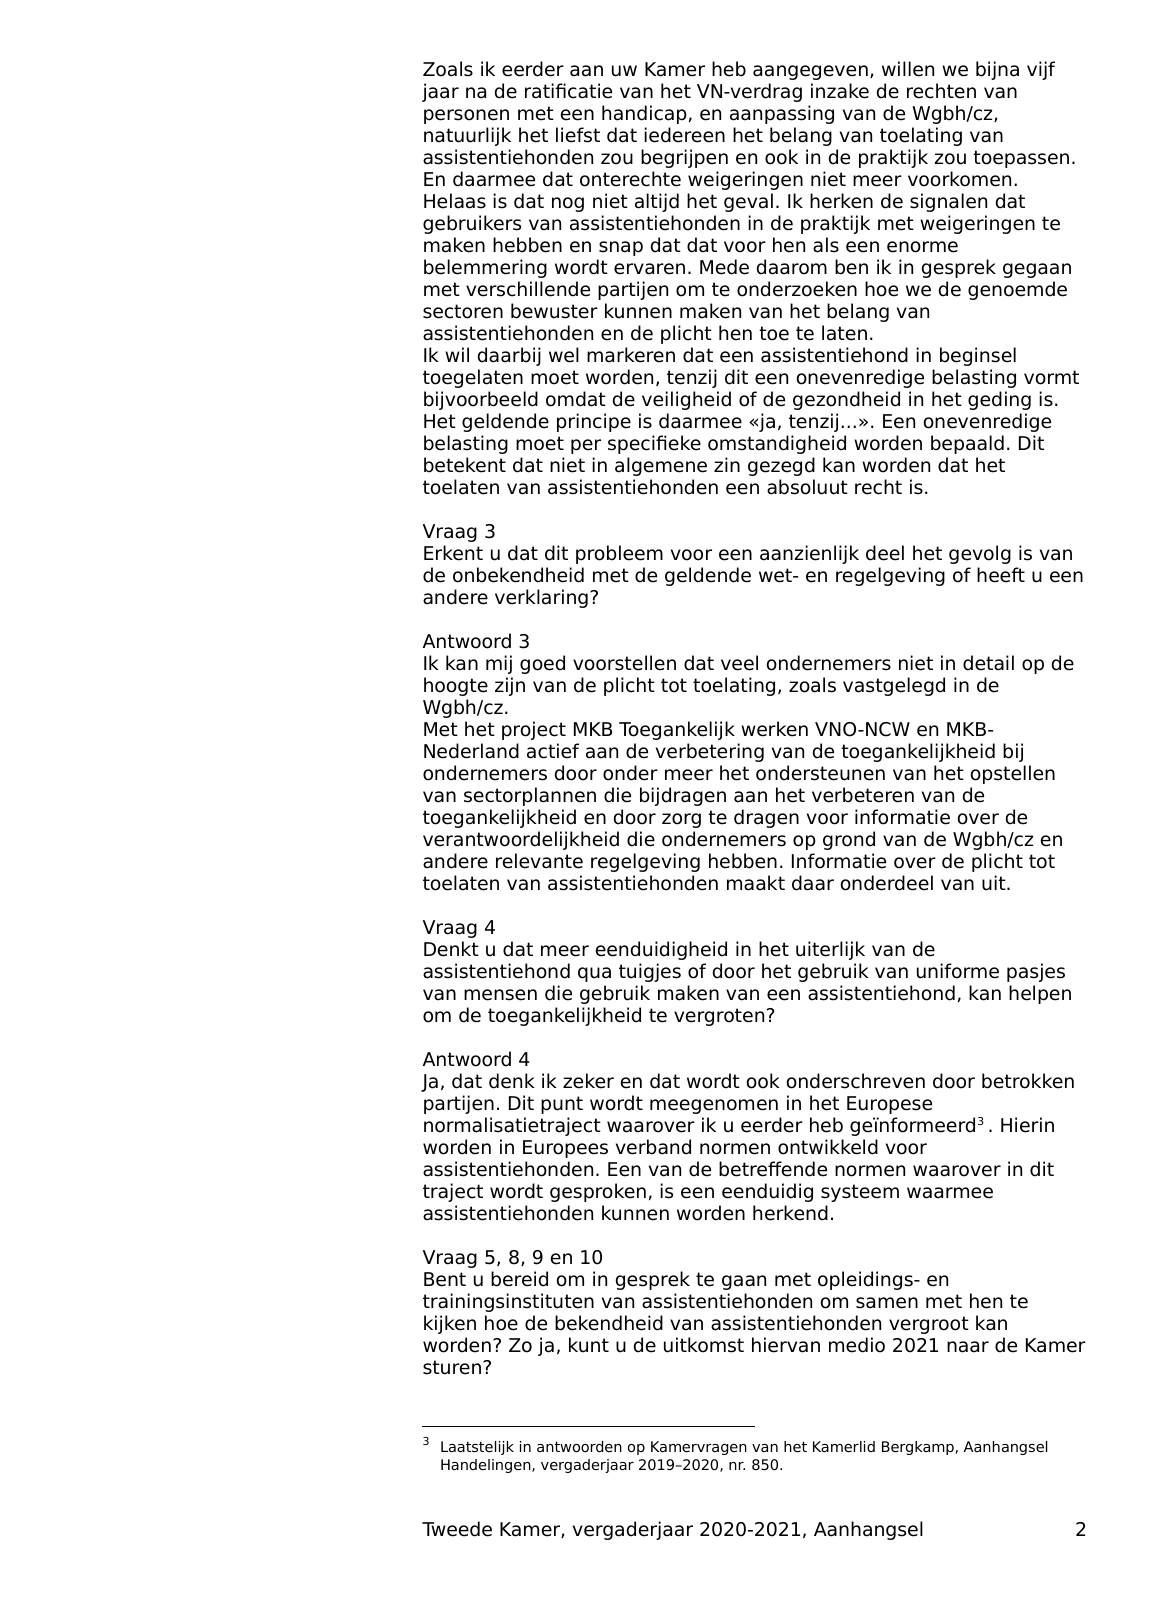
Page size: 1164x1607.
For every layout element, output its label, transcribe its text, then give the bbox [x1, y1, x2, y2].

text Met het project MKB Toegankelijk werken VNO-NCW en MKB-Nederland actief aan de verbetering van de toegankelijkheid bij ondernemers door onder meer het ondersteunen van het opstellen van sectorplannen die bijdragen aan het verbeteren van de toegankelijkheid en door zorg te dragen voor informatie over de verantwoordelijkheid die ondernemers op grond van de Wgbh/cz en andere relevante regelgeving hebben. Informatie over de plicht tot toelaten van assistentiehonden maakt daar onderdeel van uit. [422, 719, 1087, 895]
text Vraag 5, 8, 9 en 10 [422, 1247, 1087, 1269]
text Ja, dat denk ik zeker en dat wordt ook onderschreven door betrokken partijen. Dit punt wordt meegenomen in het Europese normalisatietraject waarover ik u eerder heb geïnformeerd. Hierin worden in Europees verband normen ontwikkeld voor assistentiehonden. Een van de betreffende normen waarover in dit traject wordt gesproken, is een eenduidig systeem waarmee assistentiehonden kunnen worden herkend. [422, 1071, 1087, 1225]
text Antwoord 3 [422, 631, 1087, 653]
text Erkent u dat dit probleem voor een aanzienlijk deel het gevolg is van de onbekendheid met de geldende wet- en regelgeving of heeft u een andere verklaring? [422, 543, 1087, 609]
text Ik wil daarbij wel markeren dat een assistentiehond in beginsel toegelaten moet worden, tenzij dit een onevenredige belasting vormt bijvoorbeeld omdat de veiligheid of de gezondheid in het geding is. Het geldende principe is daarmee «ja, tenzij...». Een onevenredige belasting moet per specifieke omstandigheid worden bepaald. Dit betekent dat niet in algemene zin gezegd kan worden dat het toelaten van assistentiehonden een absoluut recht is. [422, 345, 1087, 499]
text Bent u bereid om in gesprek te gaan met opleidings- en trainingsinstituten van assistentiehonden om samen met hen te kijken hoe de bekendheid van assistentiehonden vergroot kan worden? Zo ja, kunt u de uitkomst hiervan medio 2021 naar de Kamer sturen? [422, 1269, 1087, 1379]
text Laatstelijk in antwoorden op Kamervragen van het Kamerlid Bergkamp, Aanhangsel Handelingen, vergaderjaar 2019–2020, nr. 850. [422, 1435, 1087, 1474]
text Vraag 3 [422, 521, 1087, 543]
text Zoals ik eerder aan uw Kamer heb aangegeven, willen we bijna vijf jaar na de ratificatie van het VN-verdrag inzake de rechten van personen met een handicap, en aanpassing van de Wgbh/cz, natuurlijk het liefst dat iedereen het belang van toelating van assistentiehonden zou begrijpen en ook in de praktijk zou toepassen. En daarmee dat onterechte weigeringen niet meer voorkomen. Helaas is dat nog niet altijd het geval. Ik herken de signalen dat gebruikers van assistentiehonden in de praktijk met weigeringen te maken hebben en snap dat dat voor hen als een enorme belemmering wordt ervaren. Mede daarom ben ik in gesprek gegaan met verschillende partijen om te onderzoeken hoe we de genoemde sectoren bewuster kunnen maken van het belang van assistentiehonden en de plicht hen toe te laten. [422, 59, 1087, 345]
text Antwoord 4 [422, 1049, 1087, 1071]
text Vraag 4 [422, 917, 1087, 939]
text Denkt u dat meer eenduidigheid in het uiterlijk van de assistentiehond qua tuigjes of door het gebruik van uniforme pasjes van mensen die gebruik maken van een assistentiehond, kan helpen om de toegankelijkheid te vergroten? [422, 939, 1087, 1027]
text Ik kan mij goed voorstellen dat veel ondernemers niet in detail op de hoogte zijn van de plicht tot toelating, zoals vastgelegd in de Wgbh/cz. [422, 653, 1087, 719]
